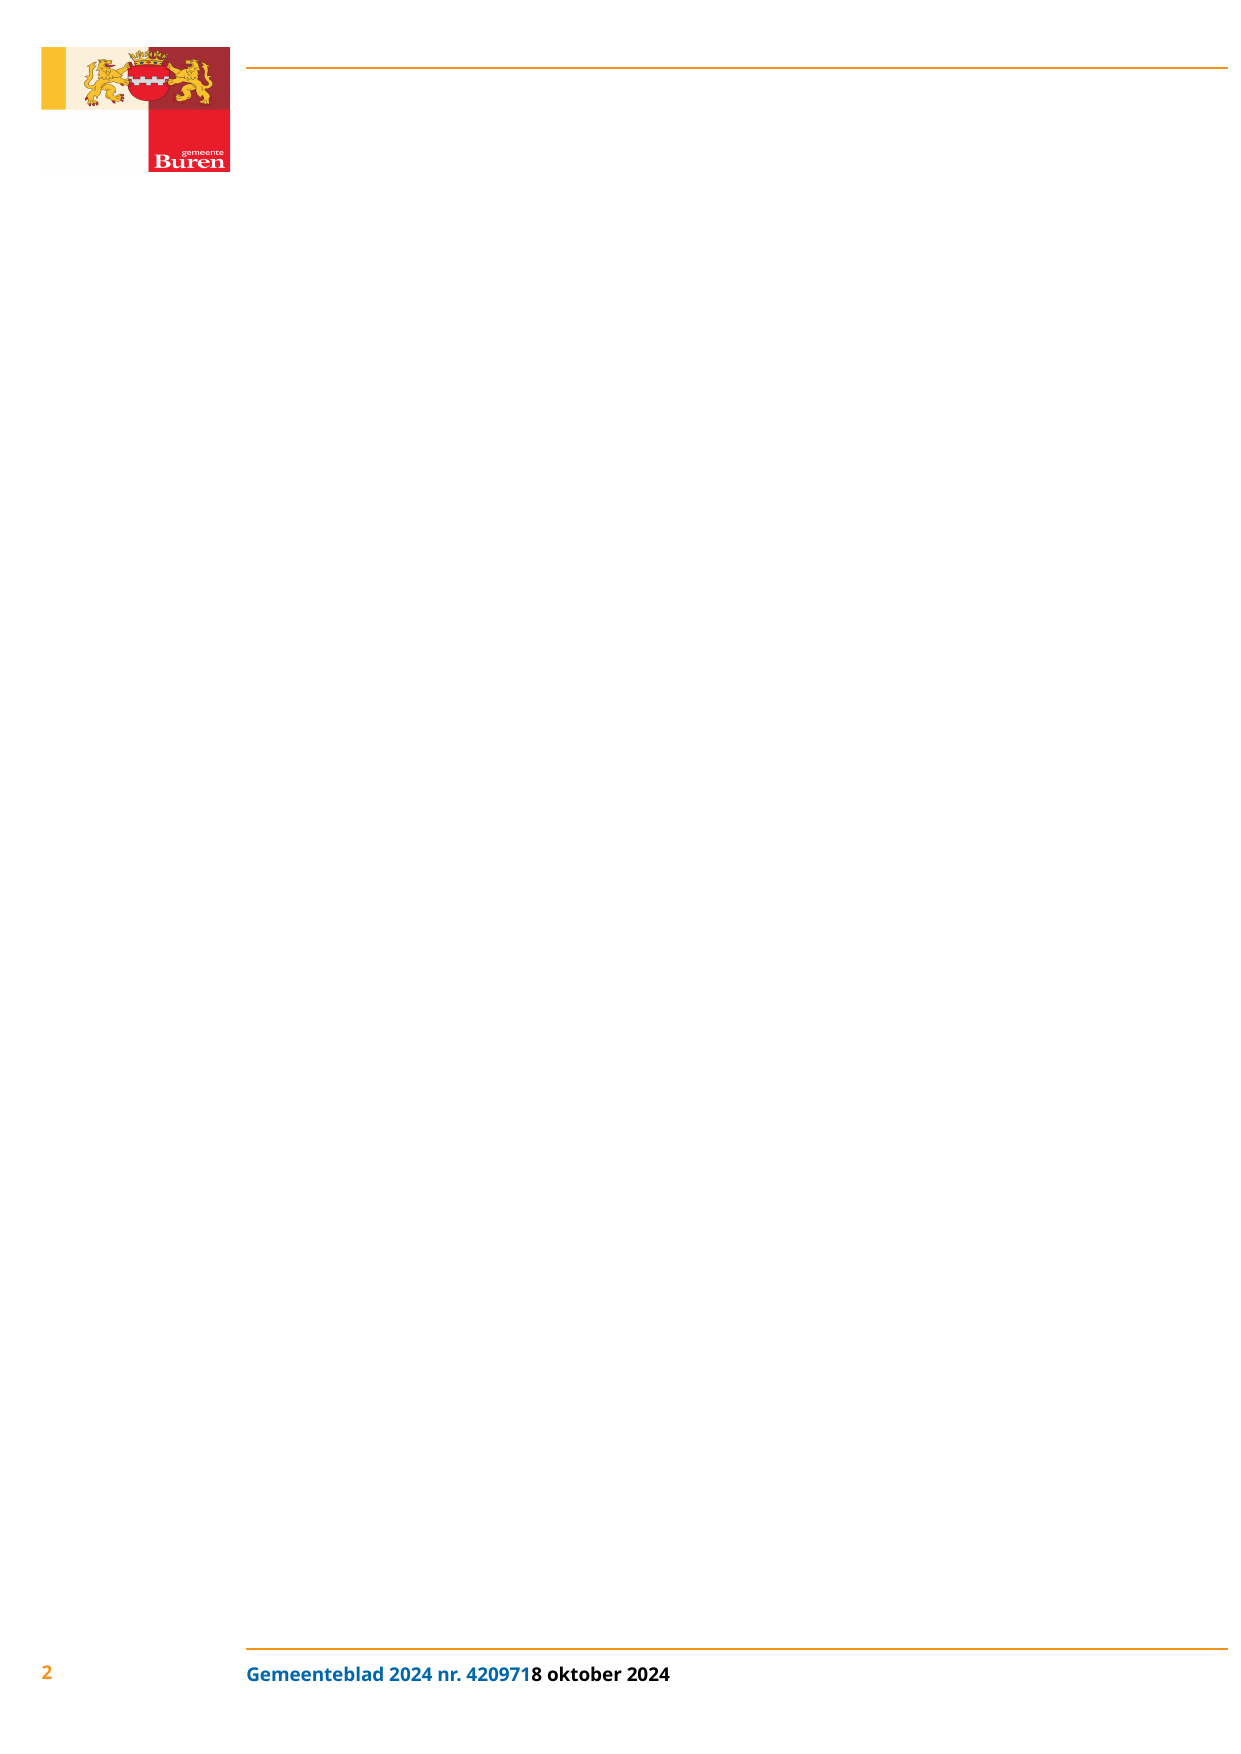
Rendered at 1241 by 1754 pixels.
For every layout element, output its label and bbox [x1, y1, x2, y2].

picture [41, 47, 231, 172]
